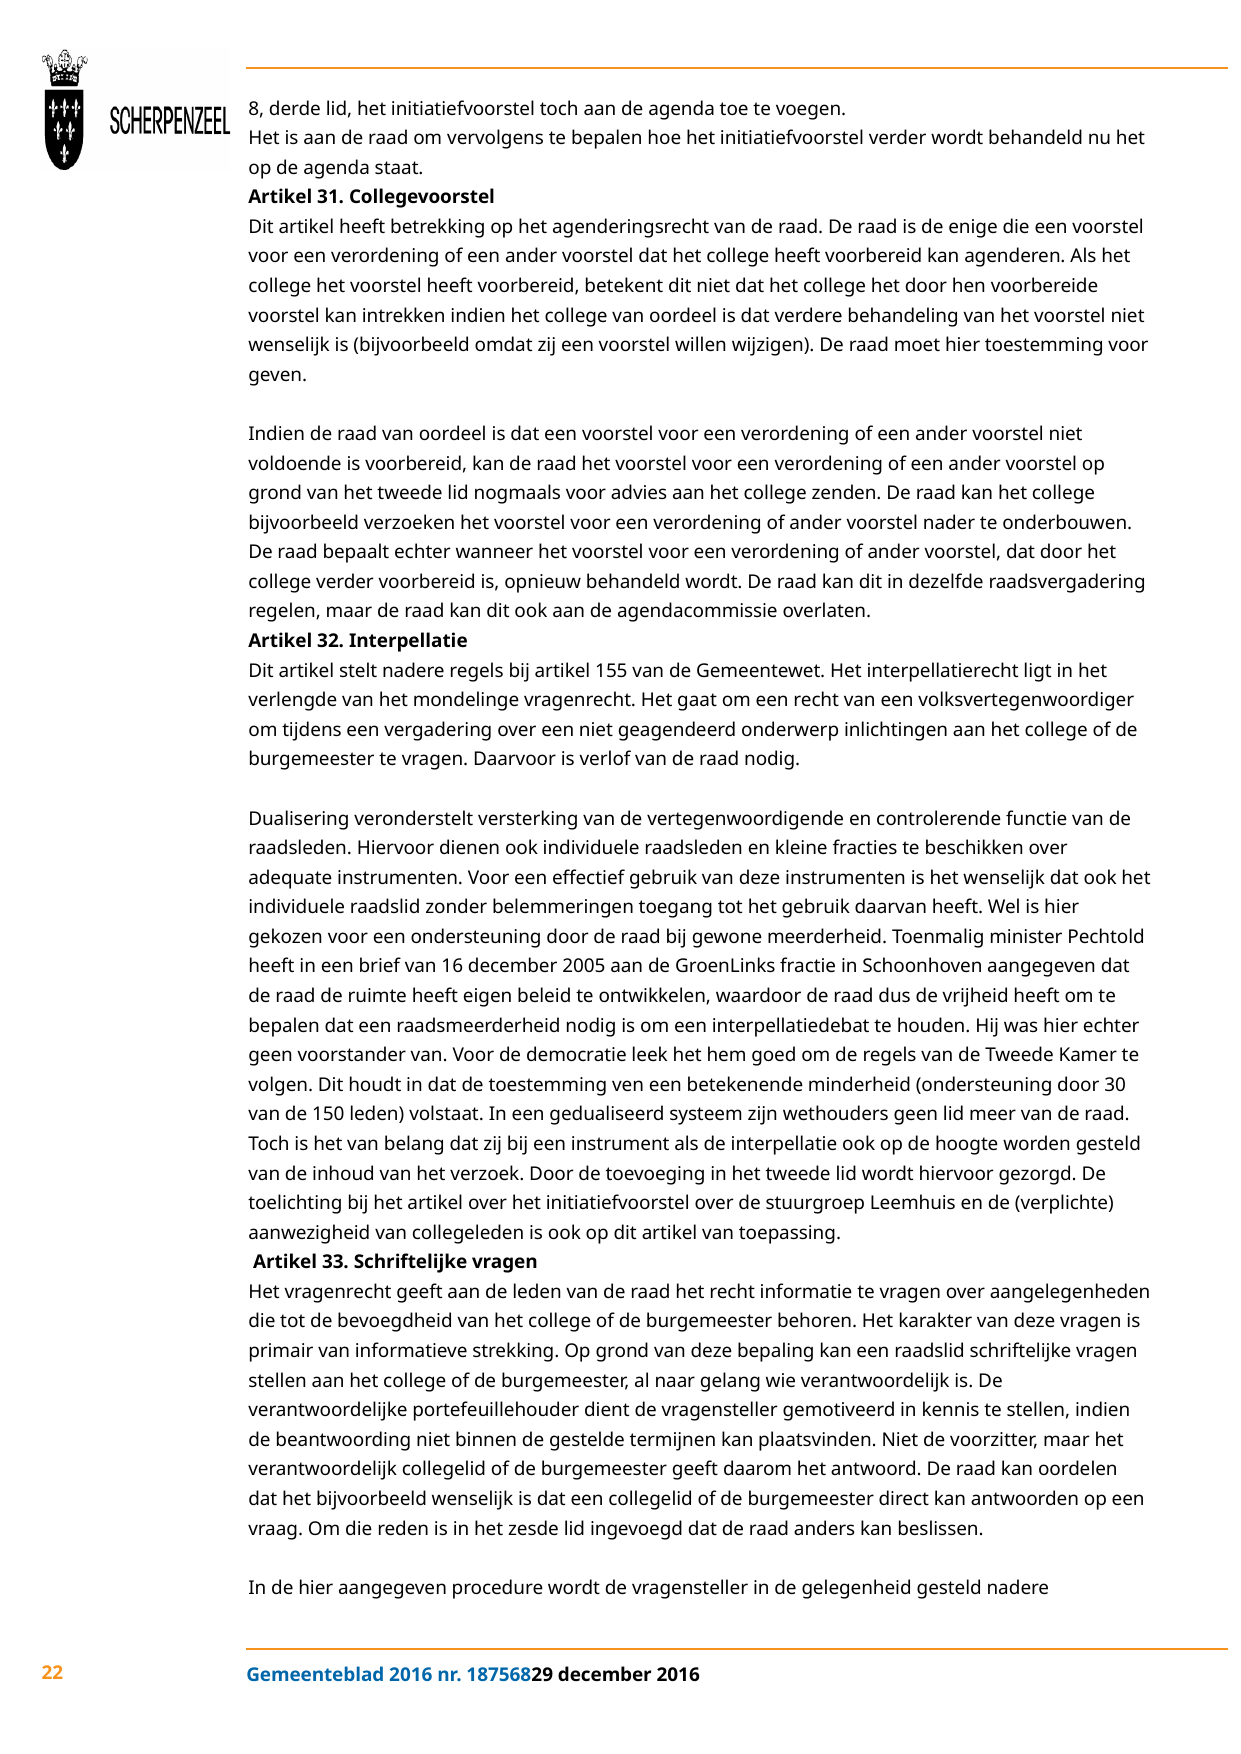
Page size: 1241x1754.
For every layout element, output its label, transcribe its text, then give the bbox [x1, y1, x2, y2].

text Dit artikel stelt nadere regels bij artikel 155 van de Gemeentewet. Het interpellatierecht ligt in het verlengde van het mondelinge vragenrecht. Het gaat om een recht van een volksvertegenwoordiger om tijdens een vergadering over een niet geagendeerd onderwerp inlichtingen aan het college of de burgemeester te vragen. Daarvoor is verlof van de raad nodig. [248, 657, 1152, 771]
text 8, derde lid, het initiatiefvoorstel toch aan de agenda toe te voegen. [248, 95, 1152, 121]
text Indien de raad van oordeel is dat een voorstel voor een verordening of een ander voorstel niet voldoende is voorbereid, kan de raad het voorstel voor een verordening of een ander voorstel op grond van het tweede lid nogmaals voor advies aan het college zenden. De raad kan het college bijvoorbeeld verzoeken het voorstel voor een verordening of ander voorstel nader te onderbouwen. De raad bepaalt echter wanneer het voorstel voor een verordening of ander voorstel, dat door het college verder voorbereid is, opnieuw behandeld wordt. De raad kan dit in dezelfde raadsvergadering regelen, maar de raad kan dit ook aan de agendacommissie overlaten. [248, 420, 1152, 623]
text Artikel 31. Collegevoorstel [248, 183, 1152, 209]
text Het vragenrecht geeft aan de leden van de raad het recht informatie te vragen over aangelegenheden die tot de bevoegdheid van het college of de burgemeester behoren. Het karakter van deze vragen is primair van informatieve strekking. Op grond van deze bepaling kan een raadslid schriftelijke vragen stellen aan het college of de burgemeester, al naar gelang wie verantwoordelijk is. De verantwoordelijke portefeuillehouder dient de vragensteller gemotiveerd in kennis te stellen, indien de beantwoording niet binnen de gestelde termijnen kan plaatsvinden. Niet de voorzitter, maar het verantwoordelijk collegelid of de burgemeester geeft daarom het antwoord. De raad kan oordelen dat het bijvoorbeeld wenselijk is dat een collegelid of de burgemeester direct kan antwoorden op een vraag. Om die reden is in het zesde lid ingevoegd dat de raad anders kan beslissen. [248, 1278, 1152, 1541]
text Het is aan de raad om vervolgens te bepalen hoe het initiatiefvoorstel verder wordt behandeld nu het op de agenda staat. [248, 124, 1152, 180]
picture [41, 47, 231, 172]
text In de hier aangegeven procedure wordt de vragensteller in de gelegenheid gesteld nadere [248, 1574, 1152, 1600]
text Artikel 33. Schriftelijke vragen [248, 1248, 1152, 1274]
text Dit artikel heeft betrekking op het agenderingsrecht van de raad. De raad is de enige die een voorstel voor een verordening of een ander voorstel dat het college heeft voorbereid kan agenderen. Als het college het voorstel heeft voorbereid, betekent dit niet dat het college het door hen voorbereide voorstel kan intrekken indien het college van oordeel is dat verdere behandeling van het voorstel niet wenselijk is (bijvoorbeeld omdat zij een voorstel willen wijzigen). De raad moet hier toestemming voor geven. [248, 213, 1152, 387]
text Dualisering veronderstelt versterking van de vertegenwoordigende en controlerende functie van de raadsleden. Hiervoor dienen ook individuele raadsleden en kleine fracties te beschikken over adequate instrumenten. Voor een effectief gebruik van deze instrumenten is het wenselijk dat ook het individuele raadslid zonder belemmeringen toegang tot het gebruik daarvan heeft. Wel is hier gekozen voor een ondersteuning door de raad bij gewone meerderheid. Toenmalig minister Pechtold heeft in een brief van 16 december 2005 aan de GroenLinks fractie in Schoonhoven aangegeven dat de raad de ruimte heeft eigen beleid te ontwikkelen, waardoor de raad dus de vrijheid heeft om te bepalen dat een raadsmeerderheid nodig is om een interpellatiedebat te houden. Hij was hier echter geen voorstander van. Voor de democratie leek het hem goed om de regels van de Tweede Kamer te volgen. Dit houdt in dat de toestemming ven een betekenende minderheid (ondersteuning door 30 van de 150 leden) volstaat. In een gedualiseerd systeem zijn wethouders geen lid meer van de raad. Toch is het van belang dat zij bij een instrument als de interpellatie ook op de hoogte worden gesteld van de inhoud van het verzoek. Door de toevoeging in het tweede lid wordt hiervoor gezorgd. De toelichting bij het artikel over het initiatiefvoorstel over de stuurgroep Leemhuis en de (verplichte) aanwezigheid van collegeleden is ook op dit artikel van toepassing. [248, 805, 1152, 1245]
text Artikel 32. Interpellatie [248, 627, 1152, 653]
